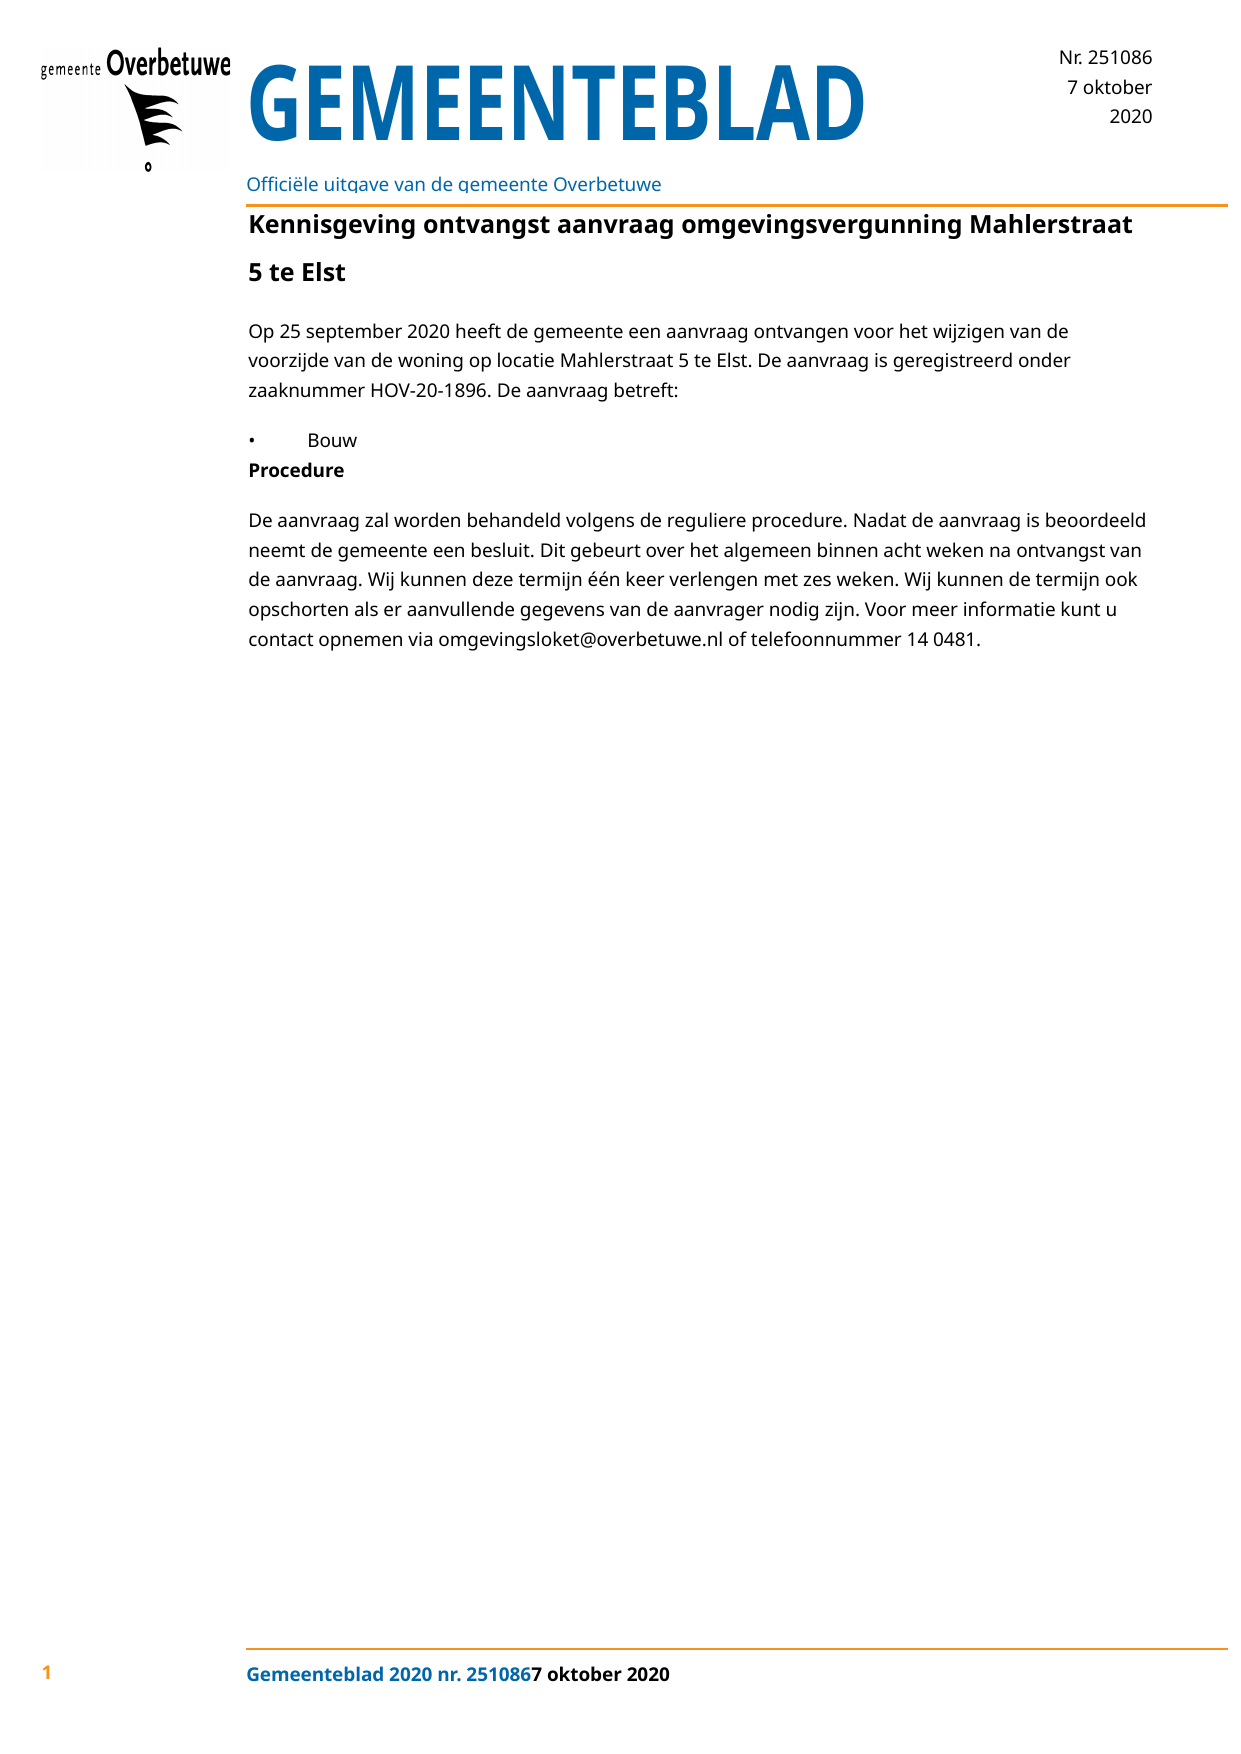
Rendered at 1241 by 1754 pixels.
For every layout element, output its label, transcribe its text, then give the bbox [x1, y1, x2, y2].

text Op 25 september 2020 heeft de gemeente een aanvraag ontvangen voor het wijzigen van de voorzijde van de woning op locatie Mahlerstraat 5 te Elst. De aanvraag is geregistreerd onder zaaknummer HOV-20-1896. De aanvraag betreft: [248, 318, 1152, 403]
text Kennisgeving ontvangst aanvraag omgevingsvergunning Mahlerstraat 5 te Elst [248, 207, 1152, 288]
text De aanvraag zal worden behandeld volgens de reguliere procedure. Nadat de aanvraag is beoordeeld neemt de gemeente een besluit. Dit gebeurt over het algemeen binnen acht weken na ontvangst van de aanvraag. Wij kunnen deze termijn één keer verlengen met zes weken. Wij kunnen de termijn ook opschorten als er aanvullende gegevens van de aanvrager nodig zijn. Voor meer informatie kunt u contact opnemen via omgevingsloket@overbetuwe.nl of telefoonnummer 14 0481. [248, 507, 1152, 652]
list Bouw [248, 427, 1152, 453]
picture [41, 47, 231, 172]
text Procedure [248, 457, 1152, 483]
